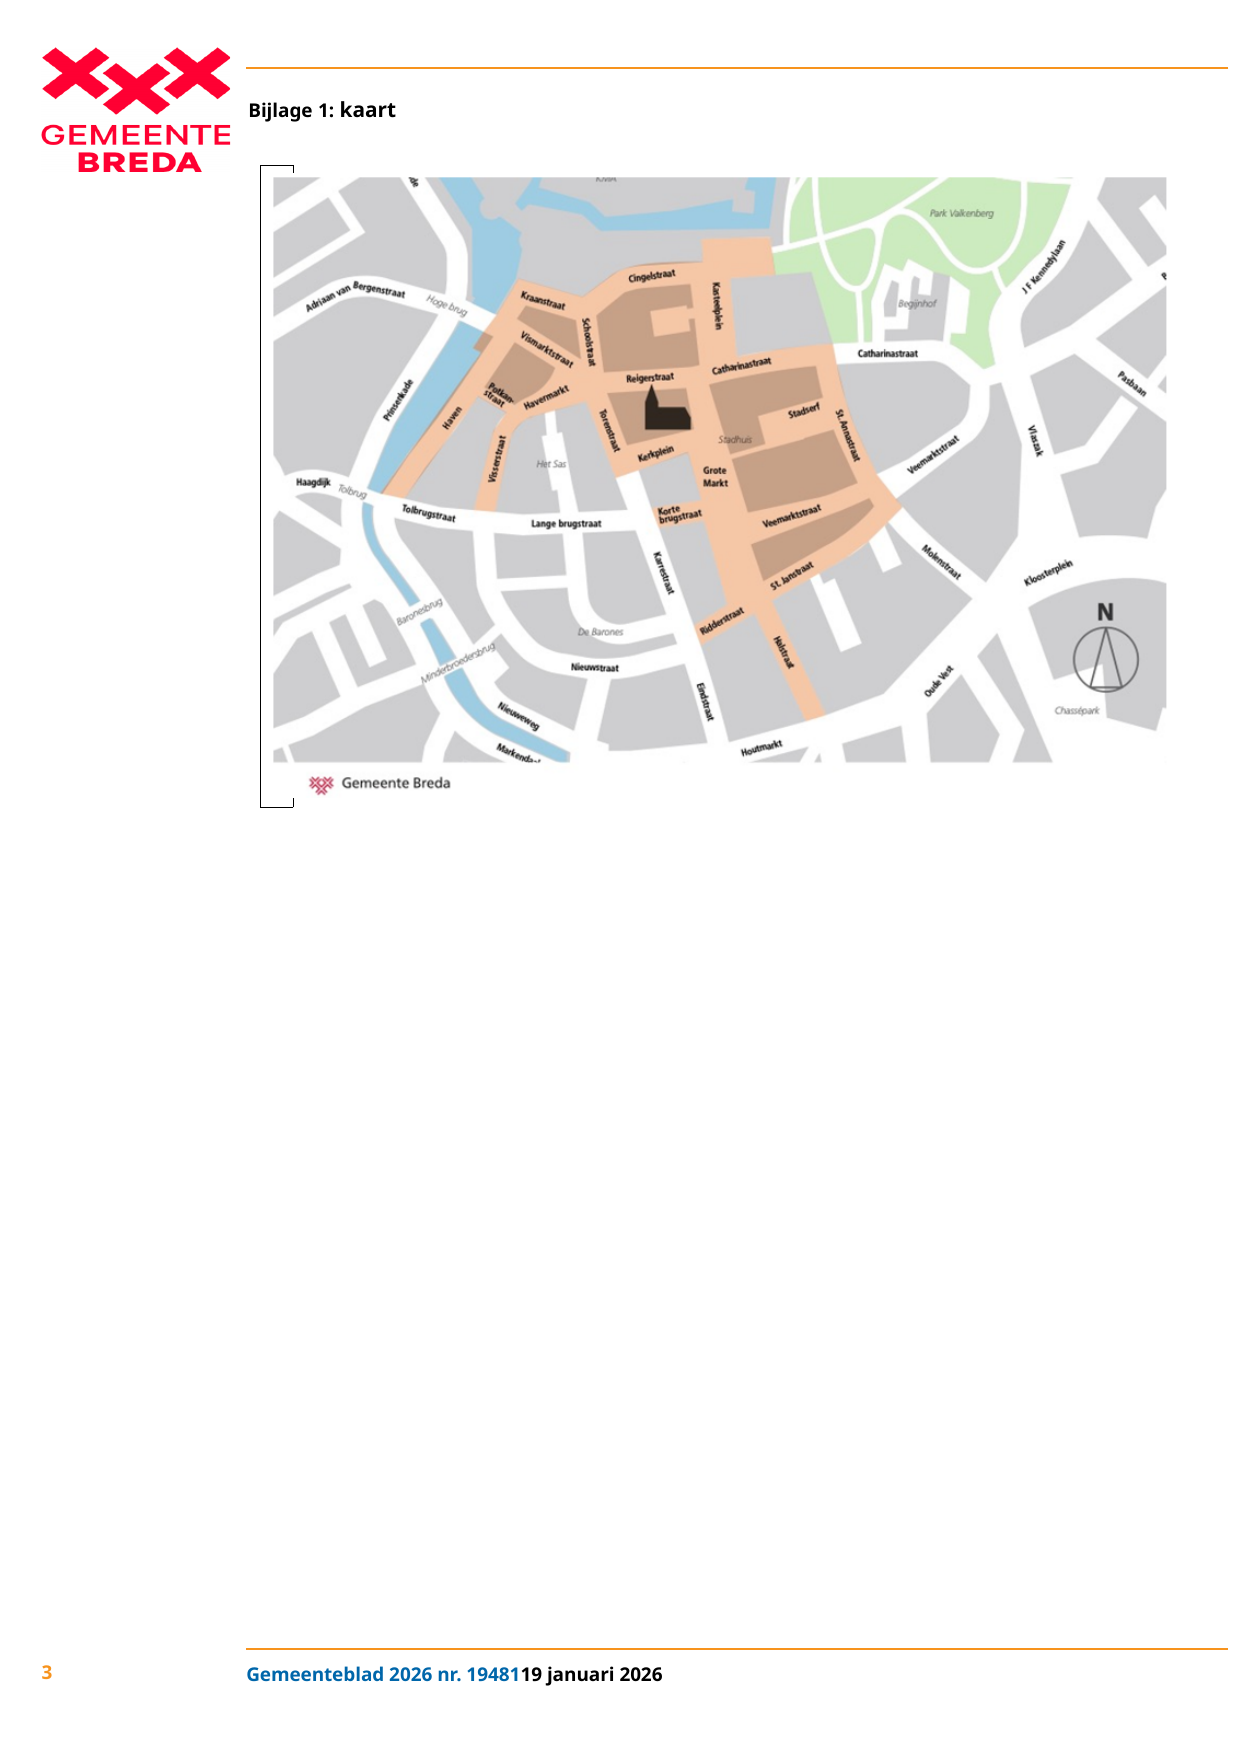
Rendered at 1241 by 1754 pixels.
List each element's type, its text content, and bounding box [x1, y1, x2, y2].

text Bijlage 1: kaart [248, 95, 1152, 123]
picture [268, 173, 1173, 798]
picture [41, 47, 231, 172]
